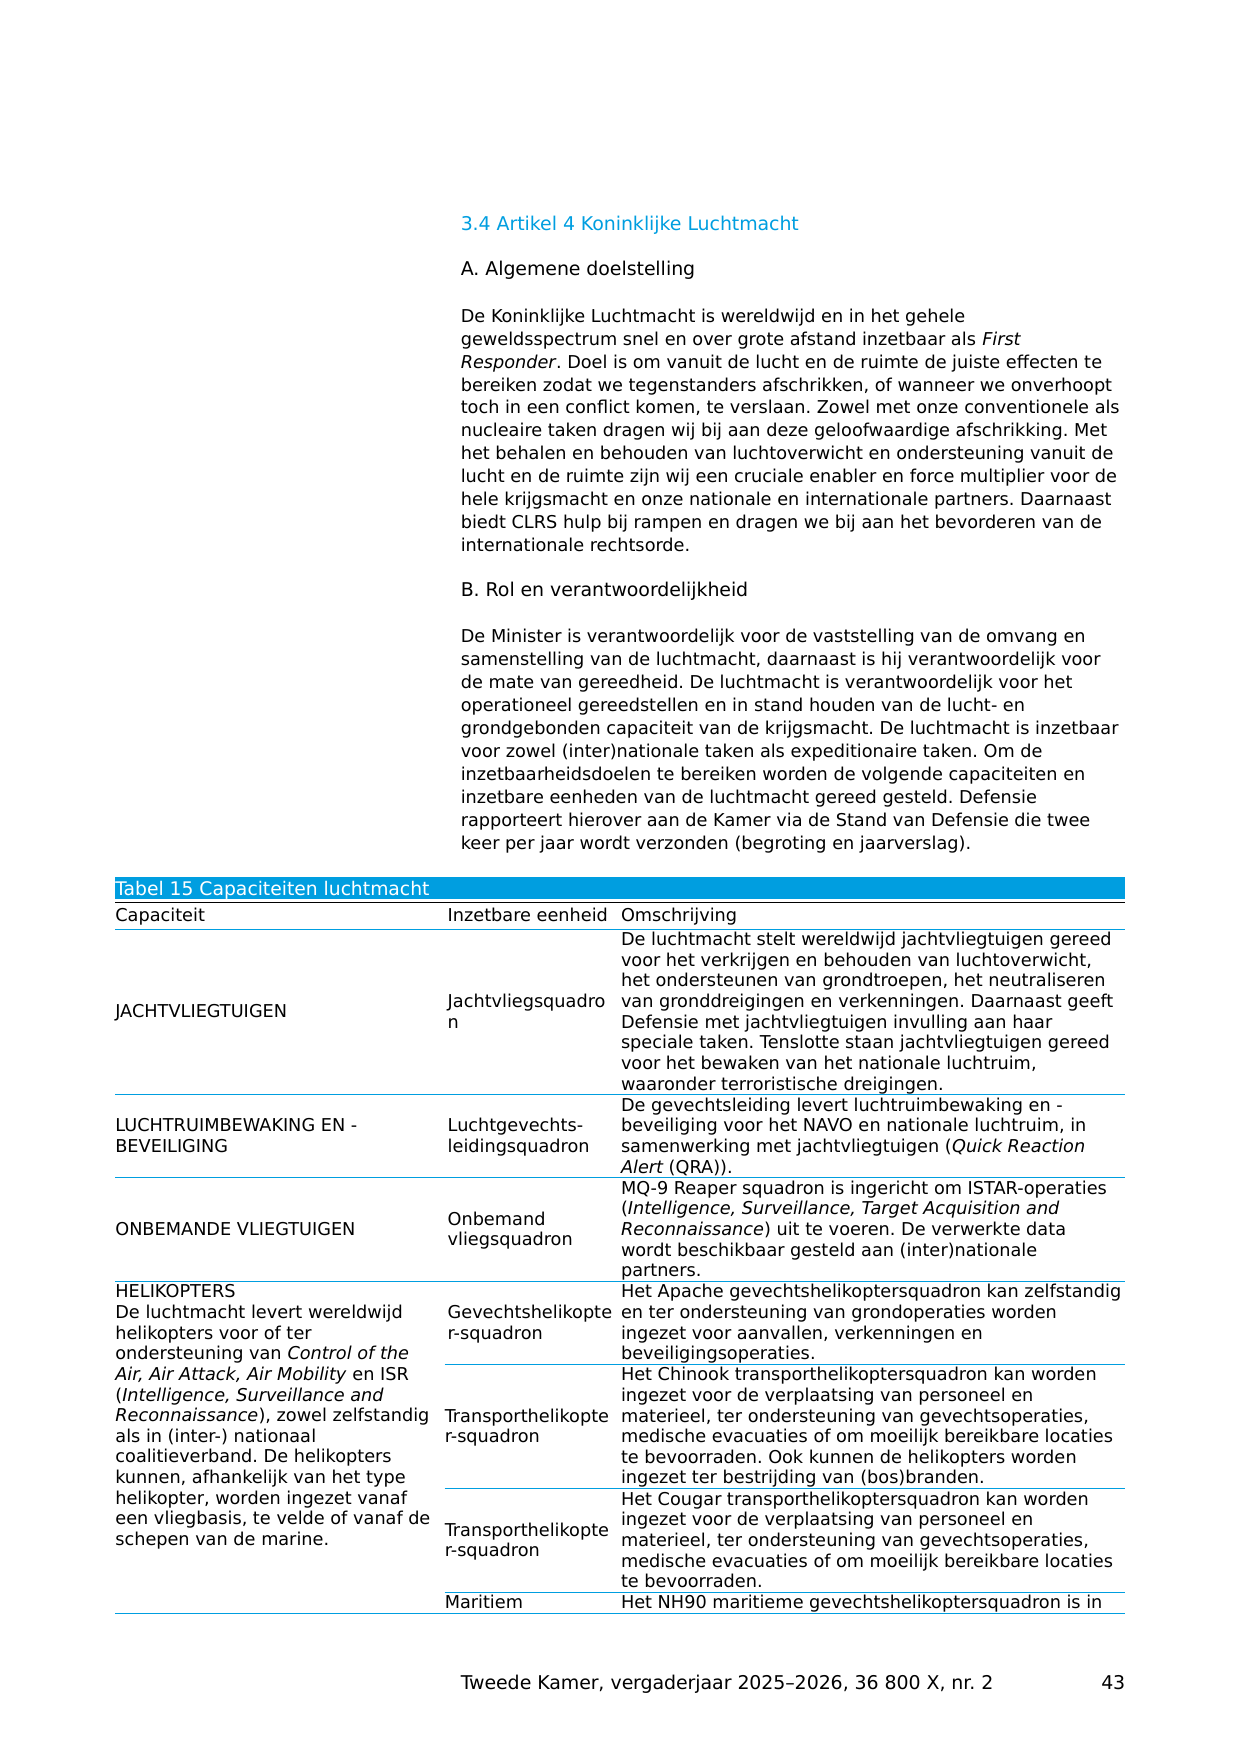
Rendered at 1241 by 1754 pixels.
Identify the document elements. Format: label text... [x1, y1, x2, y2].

table_cell Capaciteit [115, 903, 444, 929]
text De Minister is verantwoordelijk voor de vaststelling van de omvang en samenstelling van de luchtmacht, daarnaast is hij verantwoordelijk voor de mate van gereedheid. De luchtmacht is verantwoordelijk voor het operationeel gereedstellen en in stand houden van de lucht- en grondgebonden capaciteit van de krijgsmacht. De luchtmacht is inzetbaar voor zowel (inter)nationale taken als expeditionaire taken. Om de inzetbaarheidsdoelen te bereiken worden de volgende capaciteiten en inzetbare eenheden van de luchtmacht gereed gesteld. Defensie rapporteert hierover aan de Kamer via de Stand van Defensie die twee keer per jaar wordt verzonden (begroting en jaarverslag). [461, 624, 1125, 854]
title A. Algemene doelstelling [461, 258, 1125, 280]
table_cell Het Apache gevechtshelikoptersquadron kan zelfstandig en ter ondersteuning van grondoperaties worden ingezet voor aanvallen, verkenningen en beveiligingsoperaties. [618, 1282, 1125, 1364]
table_cell Jachtvliegsquadron [445, 930, 618, 1094]
table_cell Transporthelikopter-squadron [445, 1365, 618, 1488]
table_cell De luchtmacht stelt wereldwijd jachtvliegtuigen gereed voor het verkrijgen en behouden van luchtoverwicht, het ondersteunen van grondtroepen, het neutraliseren van gronddreigingen en verkenningen. Daarnaast geeft Defensie met jachtvliegtuigen invulling aan haar speciale taken. Tenslotte staan jachtvliegtuigen gereed voor het bewaken van het nationale luchtruim, waaronder terroristische dreigingen. [618, 930, 1125, 1094]
table_cell Transporthelikopter-squadron [445, 1489, 618, 1592]
title 3.4 Artikel 4 Koninklijke Luchtmacht [461, 213, 1125, 235]
table_cell Gevechtshelikopter-squadron [445, 1282, 618, 1364]
table_cell Het Cougar transporthelikoptersquadron kan worden ingezet voor de verplaatsing van personeel en materieel, ter ondersteuning van gevechtsoperaties, medische evacuaties of om moeilijk bereikbare locaties te bevoorraden. [618, 1489, 1125, 1592]
table_cell Inzetbare eenheid [445, 903, 618, 929]
table_cell HELIKOPTERS De luchtmacht levert wereldwijd helikopters voor of ter ondersteuning van Control of the Air, Air Attack, Air Mobility en ISR (Intelligence, Surveillance and Reconnaissance), zowel zelfstandig als in (inter-) nationaal coalitieverband. De helikopters kunnen, afhankelijk van het type helikopter, worden ingezet vanaf een vliegbasis, te velde of vanaf de schepen van de marine. [115, 1282, 444, 1613]
table_cell Het NH90 maritieme gevechtshelikoptersquadron is in [618, 1593, 1125, 1613]
table_cell JACHTVLIEGTUIGEN [115, 930, 444, 1094]
table_cell Luchtgevechts-leidingsquadron [445, 1095, 618, 1177]
table_cell MQ-9 Reaper squadron is ingericht om ISTAR-operaties (Intelligence, Surveillance, Target Acquisition and Reconnaissance) uit te voeren. De verwerkte data wordt beschikbaar gesteld aan (inter)nationale partners. [618, 1178, 1125, 1281]
table_cell De gevechtsleiding levert luchtruimbewaking en -beveiliging voor het NAVO en nationale luchtruim, in samenwerking met jachtvliegtuigen (Quick Reaction Alert (QRA)). [618, 1095, 1125, 1177]
title B. Rol en verantwoordelijkheid [461, 579, 1125, 601]
table_cell Onbemand vliegsquadron [445, 1178, 618, 1281]
table_cell LUCHTRUIMBEWAKING EN -BEVEILIGING [115, 1095, 444, 1177]
table_cell ONBEMANDE VLIEGTUIGEN [115, 1178, 444, 1281]
table_cell Omschrijving [618, 903, 1125, 929]
text De Koninklijke Luchtmacht is wereldwijd en in het gehele geweldsspectrum snel en over grote afstand inzetbaar als First Responder. Doel is om vanuit de lucht en de ruimte de juiste effecten te bereiken zodat we tegenstanders afschrikken, of wanneer we onverhoopt toch in een conflict komen, te verslaan. Zowel met onze conventionele als nucleaire taken dragen wij bij aan deze geloofwaardige afschrikking. Met het behalen en behouden van luchtoverwicht en ondersteuning vanuit de lucht en de ruimte zijn wij een cruciale enabler en force multiplier voor de hele krijgsmacht en onze nationale en internationale partners. Daarnaast biedt CLRS hulp bij rampen en dragen we bij aan het bevorderen van de internationale rechtsorde. [461, 304, 1125, 556]
table_cell Het Chinook transporthelikoptersquadron kan worden ingezet voor de verplaatsing van personeel en materieel, ter ondersteuning van gevechtsoperaties, medische evacuaties of om moeilijk bereikbare locaties te bevoorraden. Ook kunnen de helikopters worden ingezet ter bestrijding van (bos)branden. [618, 1365, 1125, 1488]
table_cell Maritiem [445, 1593, 618, 1613]
